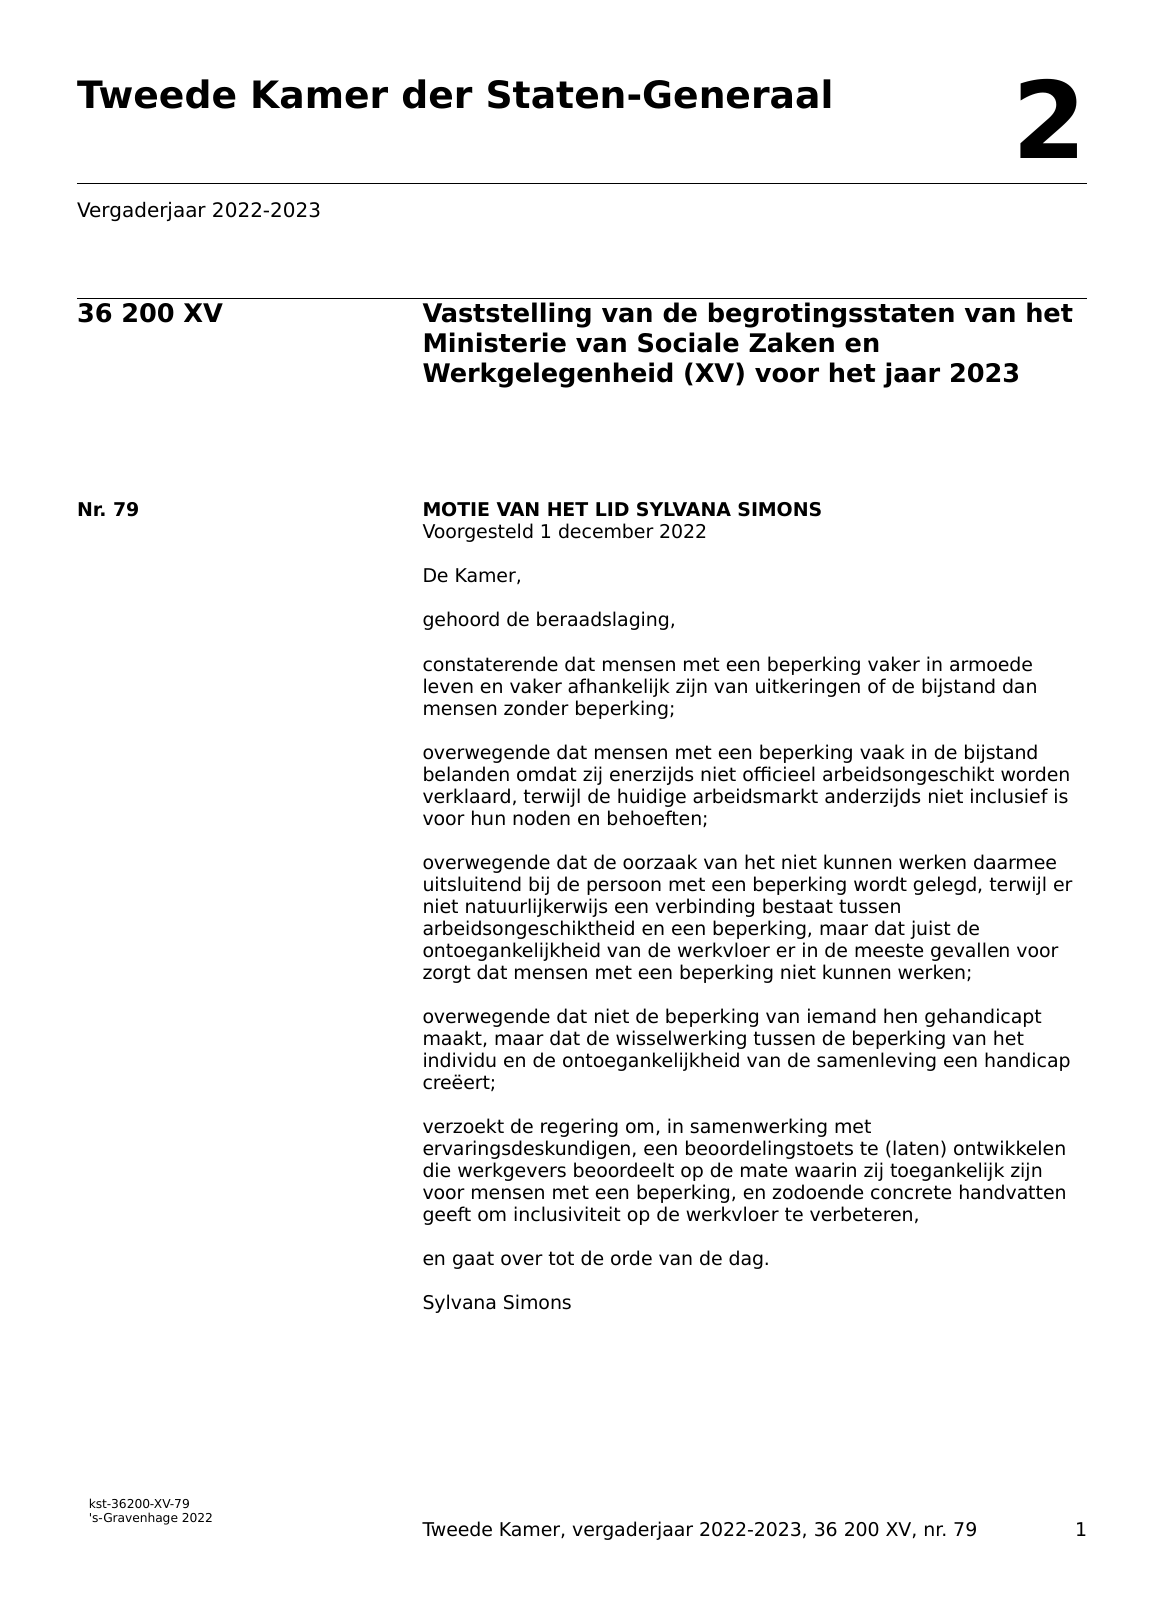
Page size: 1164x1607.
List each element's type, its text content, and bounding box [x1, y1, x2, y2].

text en gaat over tot de orde van de dag. [422, 1248, 1087, 1270]
table_header Tweede Kamer der Staten-Generaal [77, 59, 886, 183]
table_header 2 [886, 59, 1087, 183]
text verzoekt de regering om, in samenwerking met ervaringsdeskundigen, een beoordelingstoets te (laten) ontwikkelen die werkgevers beoordeelt op de mate waarin zij toegankelijk zijn voor mensen met een beperking, en zodoende concrete handvatten geeft om inclusiviteit op de werkvloer te verbeteren, [422, 1116, 1087, 1226]
subtitle 36 200 XV Vaststelling van de begrotingsstaten van het Ministerie van Sociale Zaken en Werkgelegenheid (XV) voor het jaar 2023 [77, 299, 1087, 388]
subtitle Nr. 79 MOTIE VAN HET LID SYLVANA SIMONS [77, 499, 1087, 521]
text kst-36200-XV-79 [88, 1497, 323, 1511]
text constaterende dat mensen met een beperking vaker in armoede leven en vaker afhankelijk zijn van uitkeringen of de bijstand dan mensen zonder beperking; [422, 653, 1087, 719]
table_cell Vergaderjaar 2022-2023 [77, 184, 1087, 298]
text overwegende dat mensen met een beperking vaak in de bijstand belanden omdat zij enerzijds niet officieel arbeidsongeschikt worden verklaard, terwijl de huidige arbeidsmarkt anderzijds niet inclusief is voor hun noden en behoeften; [422, 742, 1087, 829]
text gehoord de beraadslaging, [422, 609, 1087, 631]
text Voorgesteld 1 december 2022 [422, 521, 1087, 543]
text overwegende dat de oorzaak van het niet kunnen werken daarmee uitsluitend bij de persoon met een beperking wordt gelegd, terwijl er niet natuurlijkerwijs een verbinding bestaat tussen arbeidsongeschiktheid en een beperking, maar dat juist de ontoegankelijkheid van de werkvloer er in de meeste gevallen voor zorgt dat mensen met een beperking niet kunnen werken; [422, 852, 1087, 984]
text overwegende dat niet de beperking van iemand hen gehandicapt maakt, maar dat de wisselwerking tussen de beperking van het individu en de ontoegankelijkheid van de samenleving een handicap creëert; [422, 1006, 1087, 1094]
text Sylvana Simons [422, 1292, 1087, 1314]
text De Kamer, [422, 565, 1087, 587]
text 's-Gravenhage 2022 [88, 1511, 323, 1525]
